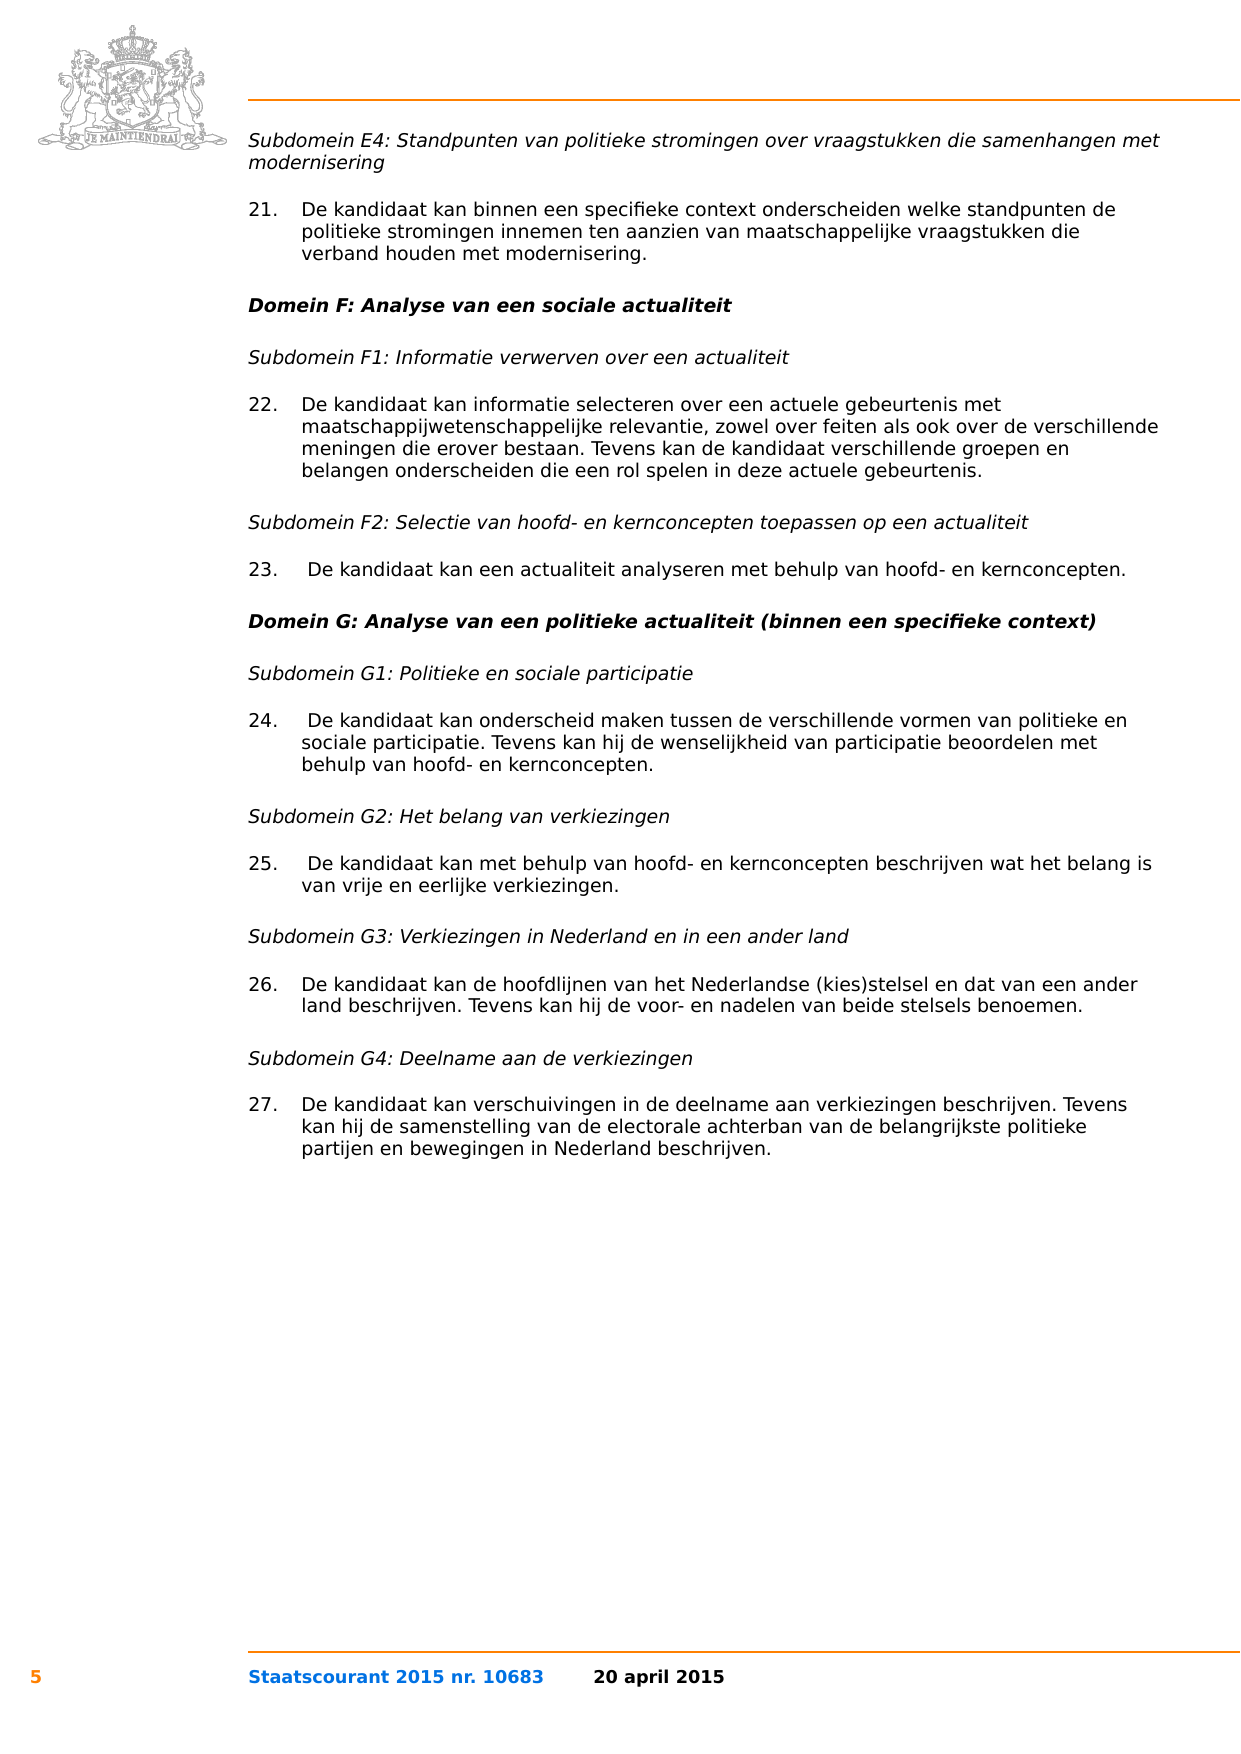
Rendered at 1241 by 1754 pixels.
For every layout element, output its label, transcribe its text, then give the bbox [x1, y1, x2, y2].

text 25. De kandidaat kan met behulp van hoofd- en kernconcepten beschrijven wat het belang is van vrije en eerlijke verkiezingen. [248, 852, 1163, 896]
subtitle Subdomein G3: Verkiezingen in Nederland en in een ander land [248, 926, 1163, 948]
subtitle Subdomein G4: Deelname aan de verkiezingen [248, 1047, 1163, 1069]
subtitle Domein F: Analyse van een sociale actualiteit [248, 295, 1163, 317]
text 24. De kandidaat kan onderscheid maken tussen de verschillende vormen van politieke en sociale participatie. Tevens kan hij de wenselijkheid van participatie beoordelen met behulp van hoofd- en kernconcepten. [248, 709, 1163, 776]
subtitle Subdomein F1: Informatie verwerven over een actualiteit [248, 347, 1163, 369]
subtitle Subdomein G2: Het belang van verkiezingen [248, 806, 1163, 827]
subtitle Subdomein F2: Selectie van hoofd- en kernconcepten toepassen op een actualiteit [248, 512, 1163, 534]
text 22. De kandidaat kan informatie selecteren over een actuele gebeurtenis met maatschappijwetenschappelijke relevantie, zowel over feiten als ook over de verschillende meningen die erover bestaan. Tevens kan de kandidaat verschillende groepen en belangen onderscheiden die een rol spelen in deze actuele gebeurtenis. [248, 394, 1163, 482]
subtitle Subdomein E4: Standpunten van politieke stromingen over vraagstukken die samenhangen met modernisering [248, 130, 1163, 174]
text 26. De kandidaat kan de hoofdlijnen van het Nederlandse (kies)stelsel en dat van een ander land beschrijven. Tevens kan hij de voor- en nadelen van beide stelsels benoemen. [248, 973, 1163, 1017]
text 27. De kandidaat kan verschuivingen in de deelname aan verkiezingen beschrijven. Tevens kan hij de samenstelling van de electorale achterban van de belangrijkste politieke partijen en bewegingen in Nederland beschrijven. [248, 1094, 1163, 1160]
picture [38, 25, 227, 150]
subtitle Subdomein G1: Politieke en sociale participatie [248, 663, 1163, 684]
subtitle Domein G: Analyse van een politieke actualiteit (binnen een specifieke context) [248, 611, 1163, 633]
text 21. De kandidaat kan binnen een specifieke context onderscheiden welke standpunten de politieke stromingen innemen ten aanzien van maatschappelijke vraagstukken die verband houden met modernisering. [248, 199, 1163, 265]
text 23. De kandidaat kan een actualiteit analyseren met behulp van hoofd- en kernconcepten. [248, 559, 1163, 581]
